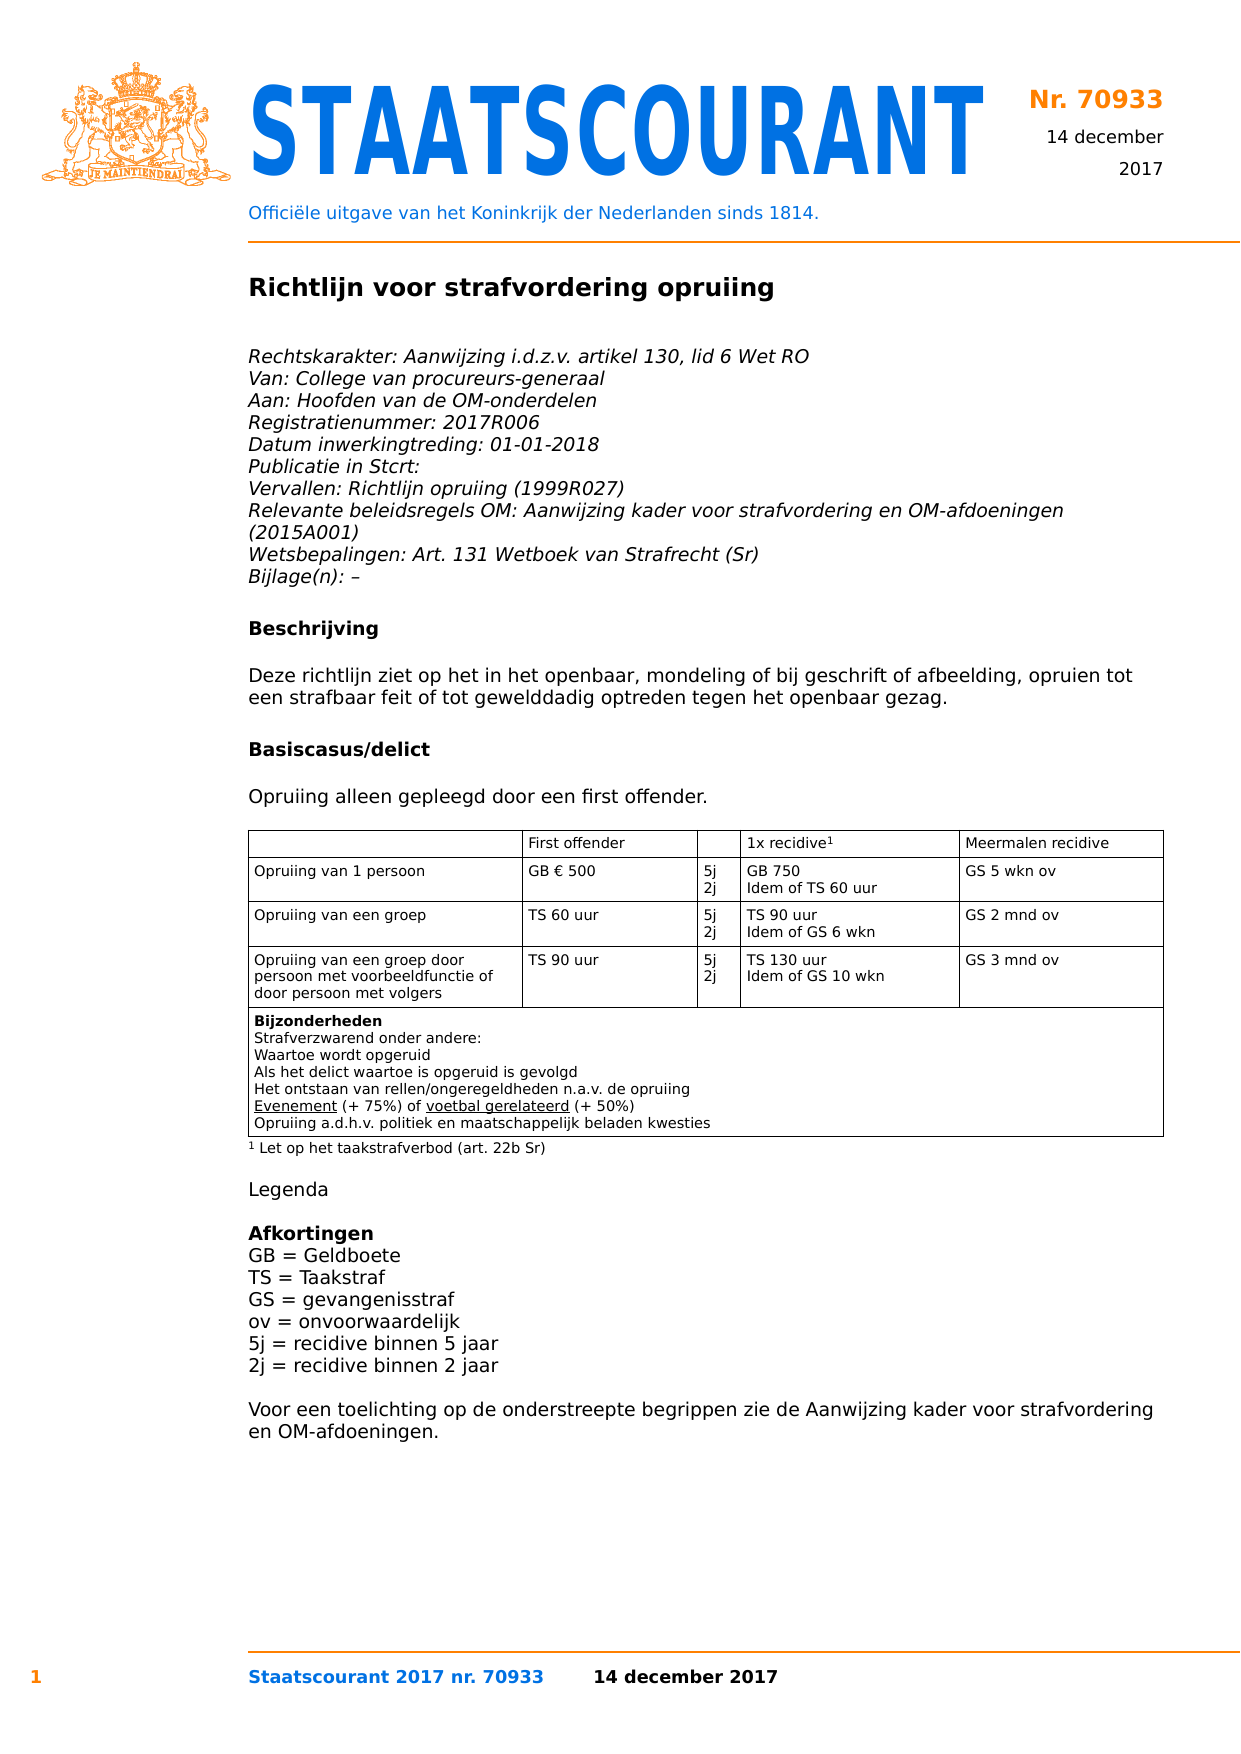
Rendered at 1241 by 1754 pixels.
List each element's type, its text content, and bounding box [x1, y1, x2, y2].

text Opruiing alleen gepleegd door een first offender. [248, 786, 1163, 808]
text Van: College van procureurs-generaal [248, 368, 1163, 390]
text GB = Geldboete [248, 1245, 1163, 1267]
text GS = gevangenisstraf [248, 1289, 1163, 1311]
text Legenda [248, 1179, 1163, 1201]
text 2j = recidive binnen 2 jaar [248, 1355, 1163, 1377]
table_header First offender [523, 831, 697, 857]
table_cell 2017 [998, 153, 1240, 203]
text Rechtskarakter: Aanwijzing i.d.z.v. artikel 130, lid 6 Wet RO [248, 346, 1163, 368]
table_cell GS 2 mnd ov [960, 902, 1163, 946]
text TS = Taakstraf [248, 1267, 1163, 1289]
text Bijlage(n): – [248, 566, 1163, 588]
text 5j = recidive binnen 5 jaar [248, 1333, 1163, 1355]
table_header Meermalen recidive [960, 831, 1163, 857]
table_cell GS 3 mnd ov [960, 947, 1163, 1007]
text Vervallen: Richtlijn opruiing (1999R027) [248, 478, 1163, 500]
subtitle Basiscasus/delict [248, 739, 1163, 761]
text ov = onvoorwaardelijk [248, 1311, 1163, 1333]
table_cell GB 750 Idem of TS 60 uur [741, 858, 959, 901]
text Wetsbepalingen: Art. 131 Wetboek van Strafrecht (Sr) [248, 544, 1163, 566]
text Publicatie in Stcrt: [248, 456, 1163, 478]
table_cell TS 130 uur Idem of GS 10 wkn [741, 947, 959, 1007]
table_cell 5j 2j [698, 902, 740, 946]
table_cell Opruiing van 1 persoon [249, 858, 522, 901]
table_cell TS 90 uur Idem of GS 6 wkn [741, 902, 959, 946]
text Deze richtlijn ziet op het in het openbaar, mondeling of bij geschrift of afbeelding, opruien tot een strafbaar feit of tot gewelddadig optreden tegen het openbaar gezag. [248, 665, 1163, 709]
table_cell GB € 500 [523, 858, 697, 901]
table_header [25, 62, 248, 241]
text (2015A001) [248, 522, 1163, 544]
table_cell TS 60 uur [523, 902, 697, 946]
table_header STAATSCOURANT [248, 62, 998, 203]
text Aan: Hoofden van de OM-onderdelen [248, 390, 1163, 412]
table_cell 1 Let op het taakstrafverbod (art. 22b Sr) [248, 1137, 1163, 1157]
subtitle Beschrijving [248, 618, 1163, 640]
table_cell Opruiing van een groep door persoon met voorbeeldfunctie of door persoon met volgers [249, 947, 522, 1007]
table_cell Bijzonderheden Strafverzwarend onder andere: Waartoe wordt opgeruid Als het delict waartoe is opgeruid is gevolgd Het ontstaan van rellen/ongeregeldheden n.a.v. de opruiing Evenement (+ 75%) of voetbal gerelateerd (+ 50%) Opruiing a.d.h.v. politiek en maatschappelijk beladen kwesties [249, 1008, 1163, 1136]
table_cell Officiële uitgave van het Koninkrijk der Nederlanden sinds 1814. [248, 203, 1240, 241]
table_cell 14 december [998, 121, 1240, 153]
picture [41, 62, 231, 186]
table_cell Opruiing van een groep [249, 902, 522, 946]
text Datum inwerkingtreding: 01-01-2018 [248, 434, 1163, 456]
table_cell TS 90 uur [523, 947, 697, 1007]
table_cell GS 5 wkn ov [960, 858, 1163, 901]
text Relevante beleidsregels OM: Aanwijzing kader voor strafvordering en OM-afdoeningen [248, 500, 1163, 522]
text Registratienummer: 2017R006 [248, 412, 1163, 434]
table_cell 5j 2j [698, 858, 740, 901]
table_header [698, 831, 740, 857]
table_header 1x recidive1 [741, 831, 959, 857]
table_header Nr. 70933 [998, 62, 1240, 121]
table_cell 5j 2j [698, 947, 740, 1007]
text Voor een toelichting op de onderstreepte begrippen zie de Aanwijzing kader voor strafvordering en OM-afdoeningen. [248, 1398, 1163, 1442]
table_header [249, 831, 522, 857]
subtitle Richtlijn voor strafvordering opruiing [248, 273, 1163, 302]
text Afkortingen [248, 1223, 1163, 1245]
